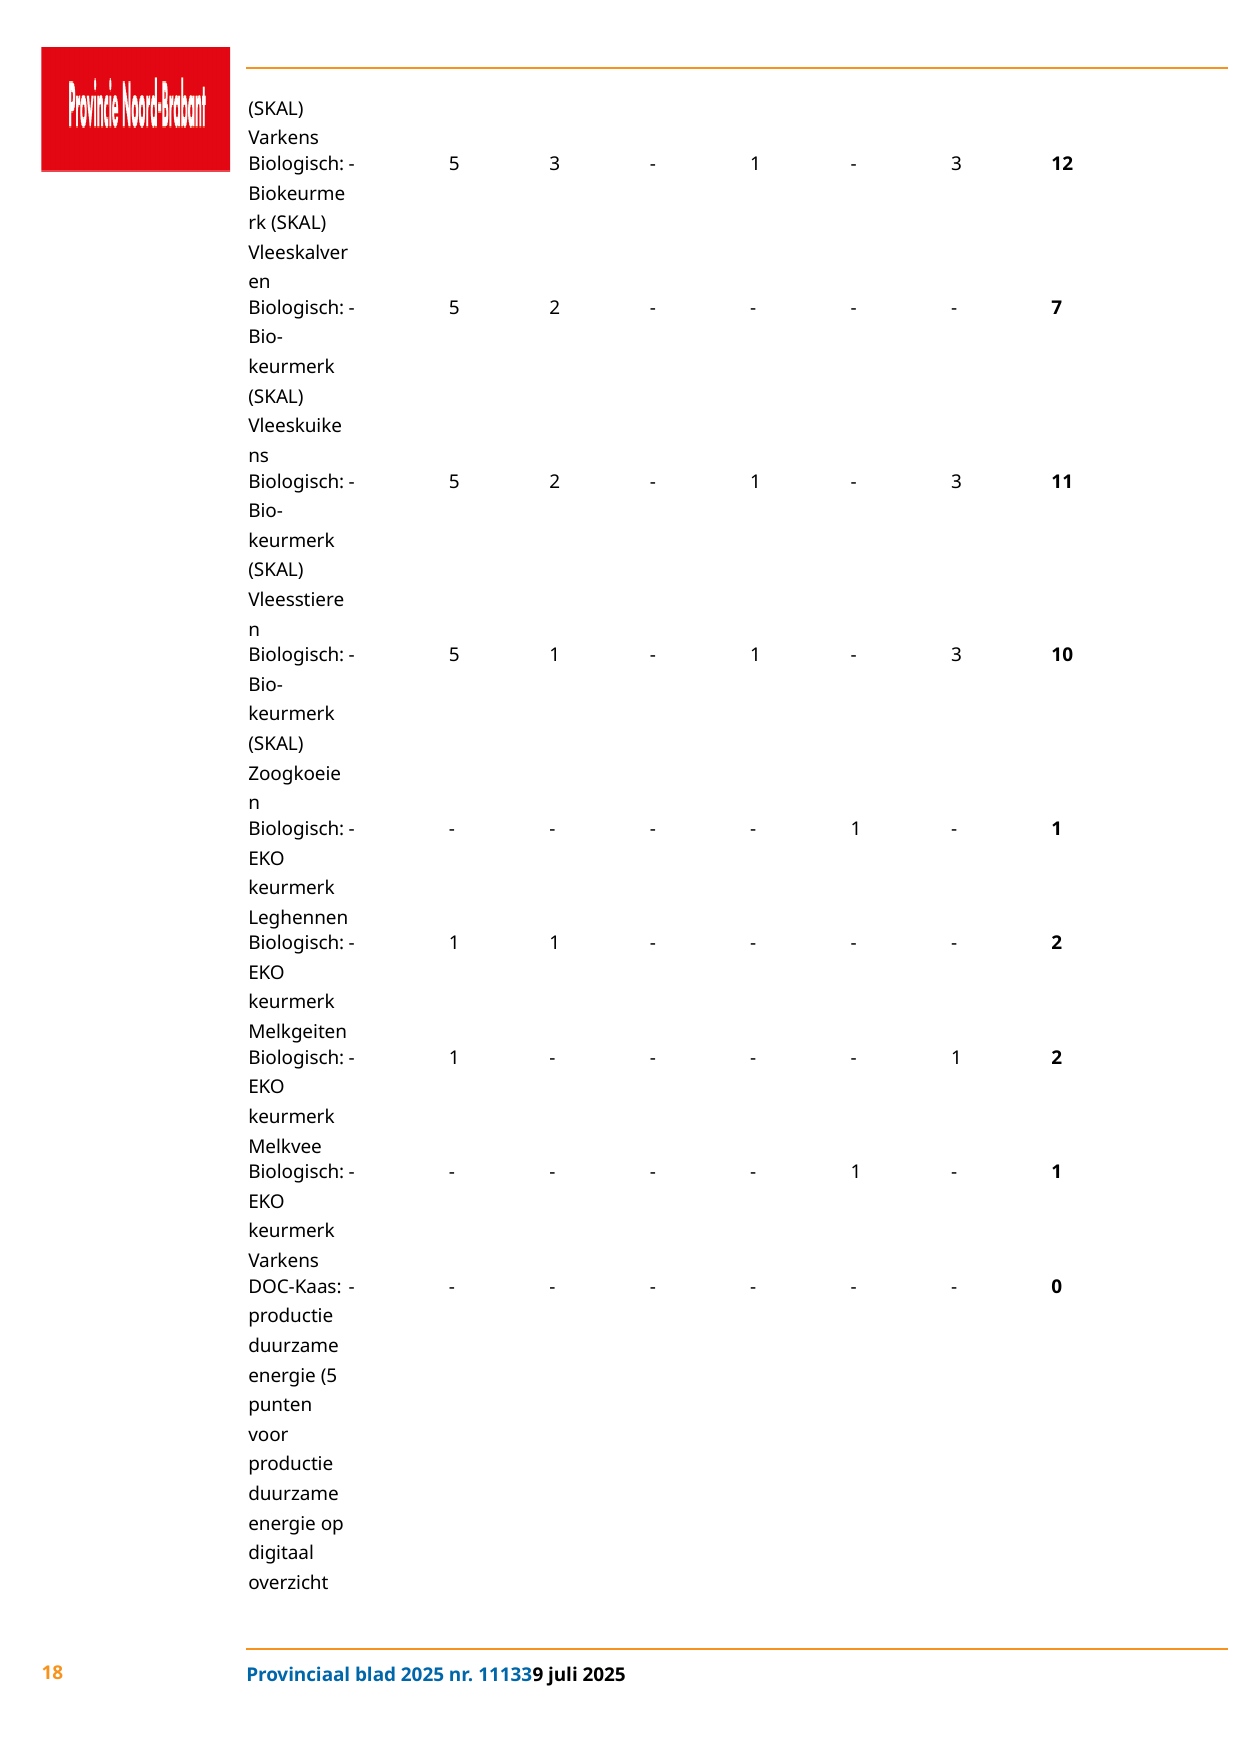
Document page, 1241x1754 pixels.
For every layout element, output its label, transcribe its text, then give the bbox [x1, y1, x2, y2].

table_cell Biologisch: Biokeurmerk (SKAL) Vleeskalveren [248, 150, 348, 294]
table_cell 5 [449, 468, 549, 641]
table_cell - [348, 150, 449, 294]
table_cell - [850, 1273, 951, 1594]
table_cell 3 [549, 150, 649, 294]
table_cell 1 [750, 150, 850, 294]
table_cell Biologisch: Bio-keurmerk (SKAL) Vleeskuikens [248, 294, 348, 468]
table_cell - [951, 1159, 1051, 1273]
table_cell - [449, 815, 549, 929]
table_cell - [850, 294, 951, 468]
table_cell - [850, 641, 951, 815]
table_cell - [850, 150, 951, 294]
table_cell - [348, 294, 449, 468]
table_cell - [951, 930, 1051, 1044]
table_cell - [348, 641, 449, 815]
table_cell - [650, 641, 750, 815]
table_cell - [650, 150, 750, 294]
table_cell - [549, 1044, 649, 1158]
table_cell 2 [549, 294, 649, 468]
table_cell Biologisch: EKO keurmerk Varkens [248, 1159, 348, 1273]
table_cell - [449, 1159, 549, 1273]
table_cell - [650, 930, 750, 1044]
table_cell - [850, 468, 951, 641]
table_cell - [951, 815, 1051, 929]
table_cell Biologisch: EKO keurmerk Melkgeiten [248, 930, 348, 1044]
table_cell DOC-Kaas: productie duurzame energie (5 punten voor productie duurzame energie op digitaal overzicht [248, 1273, 348, 1594]
table_cell 1 [850, 1159, 951, 1273]
table_cell - [850, 95, 951, 150]
table_cell - [750, 930, 850, 1044]
table_cell - [650, 1273, 750, 1594]
table_cell - [549, 1273, 649, 1594]
table_cell [449, 95, 549, 150]
table_cell [549, 95, 649, 150]
table_cell - [348, 1159, 449, 1273]
table_cell 1 [1051, 1159, 1152, 1273]
table_cell Biologisch: Bio-keurmerk (SKAL) Zoogkoeien [248, 641, 348, 815]
table_cell - [348, 815, 449, 929]
table_cell - [750, 815, 850, 929]
table_cell 1 [1051, 815, 1152, 929]
table_cell 2 [549, 468, 649, 641]
table_cell Biologisch: EKO keurmerk Leghennen [248, 815, 348, 929]
table_cell 1 [449, 930, 549, 1044]
table_cell - [750, 1044, 850, 1158]
table_cell 7 [1051, 294, 1152, 468]
table_cell - [650, 1159, 750, 1273]
table_cell 2 [1051, 930, 1152, 1044]
table_cell - [951, 1273, 1051, 1594]
table_cell 10 [1051, 641, 1152, 815]
table_cell 1 [750, 468, 850, 641]
table_cell 0 [1051, 1273, 1152, 1594]
table_cell - [348, 930, 449, 1044]
table_cell - [348, 1044, 449, 1158]
table_cell 1 [449, 1044, 549, 1158]
table_cell - [750, 1273, 850, 1594]
table_cell 11 [1051, 468, 1152, 641]
table_cell 12 [1051, 150, 1152, 294]
table_cell 1 [549, 641, 649, 815]
table_cell 3 [951, 468, 1051, 641]
table_cell - [449, 1273, 549, 1594]
table_cell - [348, 468, 449, 641]
table_cell 3 [951, 150, 1051, 294]
table_cell 1 [549, 930, 649, 1044]
table_cell 3 [951, 641, 1051, 815]
table_cell - [750, 294, 850, 468]
table_cell 1 [850, 815, 951, 929]
table_cell 5 [449, 150, 549, 294]
table_cell - [650, 294, 750, 468]
table_cell - [348, 1273, 449, 1594]
table_cell 2 [1051, 1044, 1152, 1158]
table_cell Biologisch: Bio-keurmerk (SKAL) Vleesstieren [248, 468, 348, 641]
table_cell - [951, 294, 1051, 468]
picture [41, 47, 231, 172]
table_cell [750, 95, 850, 150]
table_cell - [850, 930, 951, 1044]
table_cell - [750, 1159, 850, 1273]
table_cell - [650, 95, 750, 150]
table_cell - [650, 468, 750, 641]
table_cell [1051, 95, 1152, 150]
table_cell - [348, 95, 449, 150]
table_cell 1 [951, 1044, 1051, 1158]
table_cell - [650, 815, 750, 929]
table_cell 5 [449, 294, 549, 468]
table_cell - [549, 1159, 649, 1273]
table_cell 1 [750, 641, 850, 815]
table_cell (SKAL) Varkens [248, 95, 348, 150]
table_cell - [951, 95, 1051, 150]
table_cell - [850, 1044, 951, 1158]
table_cell - [549, 815, 649, 929]
table_cell Biologisch: EKO keurmerk Melkvee [248, 1044, 348, 1158]
table_cell - [650, 1044, 750, 1158]
table_cell 5 [449, 641, 549, 815]
